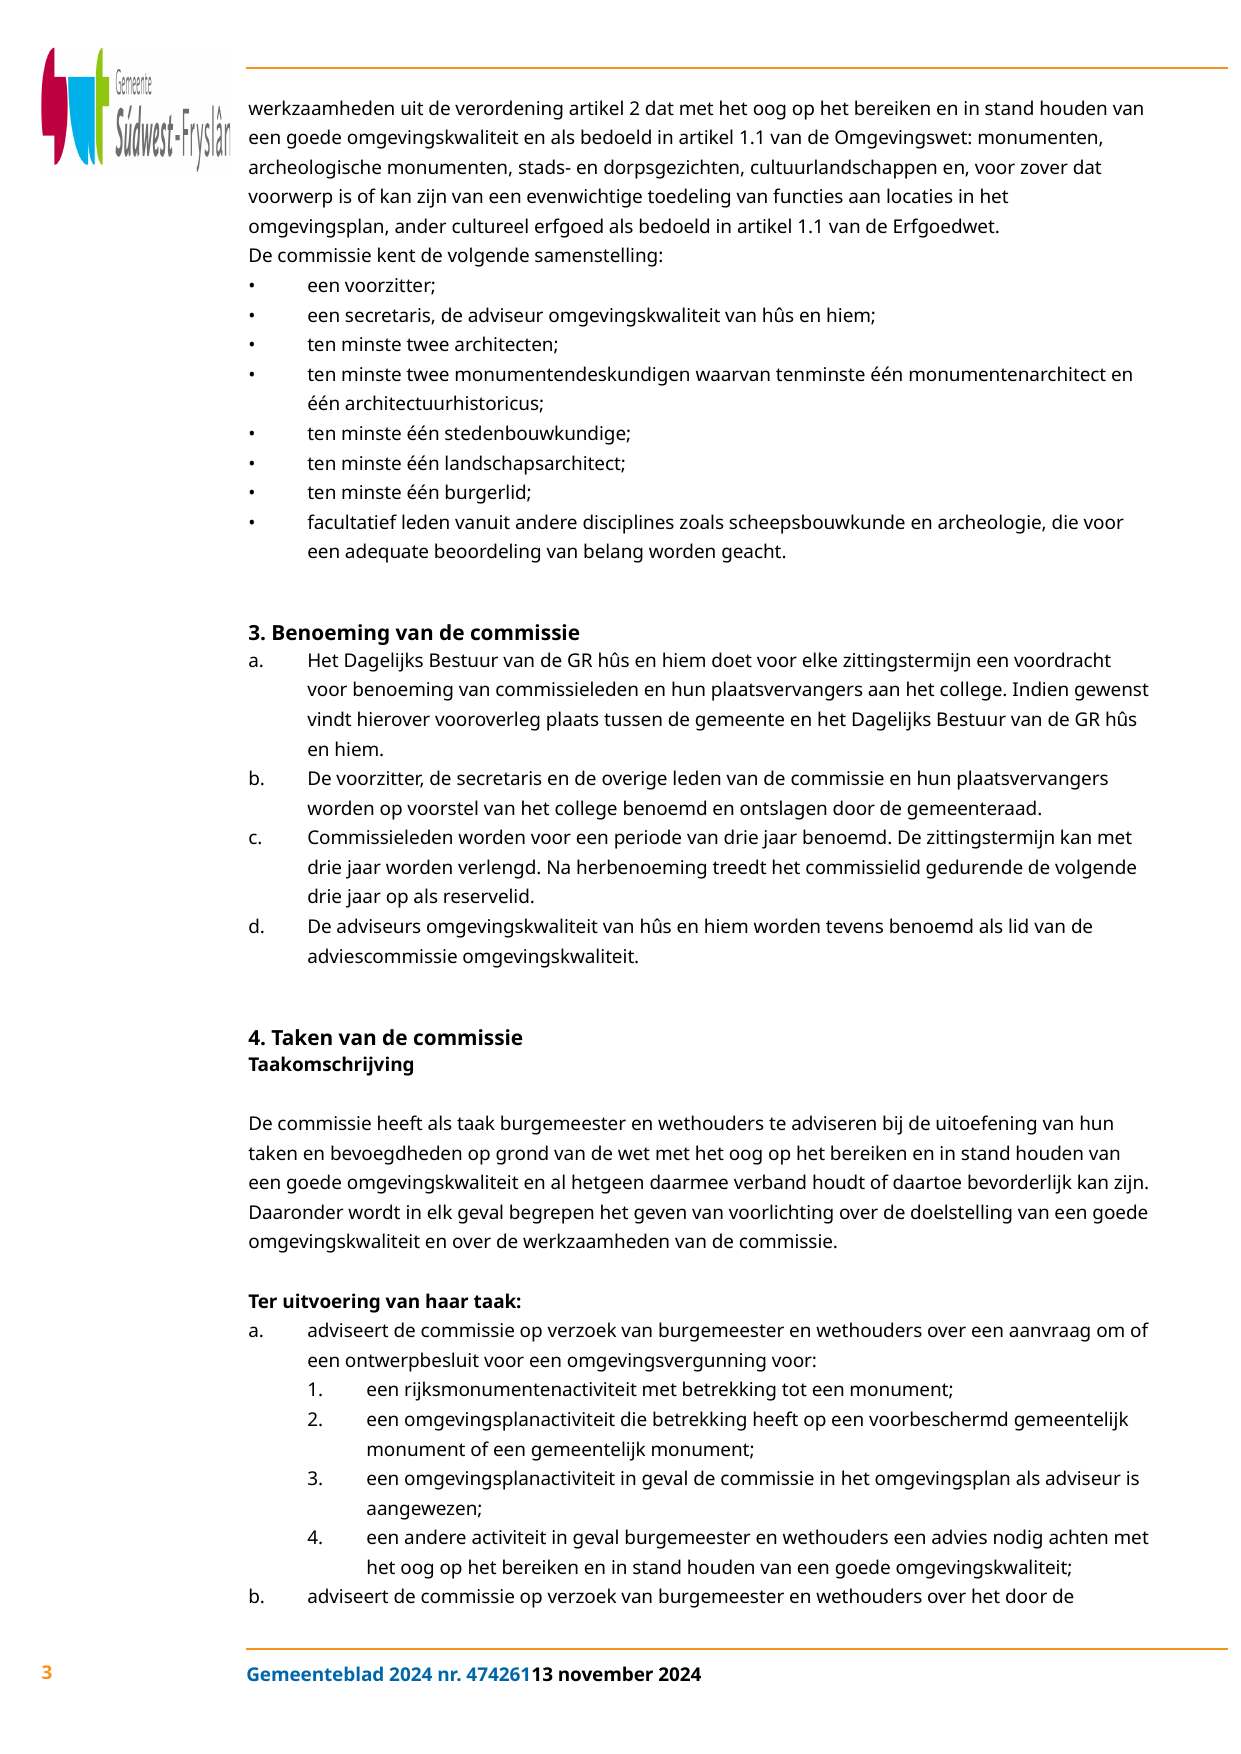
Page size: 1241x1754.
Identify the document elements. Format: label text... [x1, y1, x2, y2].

list een voorzitter; [248, 272, 1152, 298]
list ten minste twee architecten; [248, 331, 1152, 357]
text werkzaamheden uit de verordening artikel 2 dat met het oog op het bereiken en in stand houden van een goede omgevingskwaliteit en als bedoeld in artikel 1.1 van de Omgevingswet: monumenten, archeologische monumenten, stads- en dorpsgezichten, cultuurlandschappen en, voor zover dat voorwerp is of kan zijn van een evenwichtige toedeling van functies aan locaties in het omgevingsplan, ander cultureel erfgoed als bedoeld in artikel 1.1 van de Erfgoedwet. [248, 95, 1152, 239]
text De commissie kent de volgende samenstelling: [248, 243, 1152, 268]
list Het Dagelijks Bestuur van de GR hûs en hiem doet voor elke zittingstermijn een voordracht voor benoeming van commissieleden en hun plaatsvervangers aan het college. Indien gewenst vindt hierover vooroverleg plaats tussen de gemeente en het Dagelijks Bestuur van de GR hûs en hiem. [248, 647, 1152, 761]
picture [41, 47, 231, 172]
text 3. Benoeming van de commissie [248, 618, 1152, 647]
list ten minste één landschapsarchitect; [248, 450, 1152, 476]
text De commissie heeft als taak burgemeester en wethouders te adviseren bij de uitoefening van hun taken en bevoegdheden op grond van de wet met het oog op het bereiken en in stand houden van een goede omgevingskwaliteit en al hetgeen daarmee verband houdt of daartoe bevorderlijk kan zijn. [248, 1110, 1152, 1195]
list ten minste twee monumentendeskundigen waarvan tenminste één monumentenarchitect en één architectuurhistoricus; [248, 361, 1152, 416]
list ten minste één stedenbouwkundige; [248, 420, 1152, 446]
list De adviseurs omgevingskwaliteit van hûs en hiem worden tevens benoemd als lid van de adviescommissie omgevingskwaliteit. [248, 913, 1152, 968]
text 4. Taken van de commissie [248, 1023, 1152, 1051]
list ten minste één burgerlid; [248, 479, 1152, 505]
list adviseert de commissie op verzoek van burgemeester en wethouders over het door de [248, 1584, 1152, 1609]
list een omgevingsplanactiviteit in geval de commissie in het omgevingsplan als adviseur is aangewezen; [307, 1465, 1152, 1521]
list een rijksmonumentenactiviteit met betrekking tot een monument; [307, 1377, 1152, 1402]
list Commissieleden worden voor een periode van drie jaar benoemd. De zittingstermijn kan met drie jaar worden verlengd. Na herbenoeming treedt het commissielid gedurende de volgende drie jaar op als reservelid. [248, 824, 1152, 909]
text Taakomschrijving [248, 1051, 1152, 1077]
text Ter uitvoering van haar taak: [248, 1288, 1152, 1314]
list een secretaris, de adviseur omgevingskwaliteit van hûs en hiem; [248, 302, 1152, 328]
text Daaronder wordt in elk geval begrepen het geven van voorlichting over de doelstelling van een goede omgevingskwaliteit en over de werkzaamheden van de commissie. [248, 1199, 1152, 1254]
list facultatief leden vanuit andere disciplines zoals scheepsbouwkunde en archeologie, die voor een adequate beoordeling van belang worden geacht. [248, 509, 1152, 564]
list een omgevingsplanactiviteit die betrekking heeft op een voorbeschermd gemeentelijk monument of een gemeentelijk monument; [307, 1406, 1152, 1462]
list De voorzitter, de secretaris en de overige leden van de commissie en hun plaatsvervangers worden op voorstel van het college benoemd en ontslagen door de gemeenteraad. [248, 765, 1152, 821]
list adviseert de commissie op verzoek van burgemeester en wethouders over een aanvraag om of een ontwerpbesluit voor een omgevingsvergunning voor: [248, 1317, 1152, 1373]
list een andere activiteit in geval burgemeester en wethouders een advies nodig achten met het oog op het bereiken en in stand houden van een goede omgevingskwaliteit; [307, 1524, 1152, 1580]
